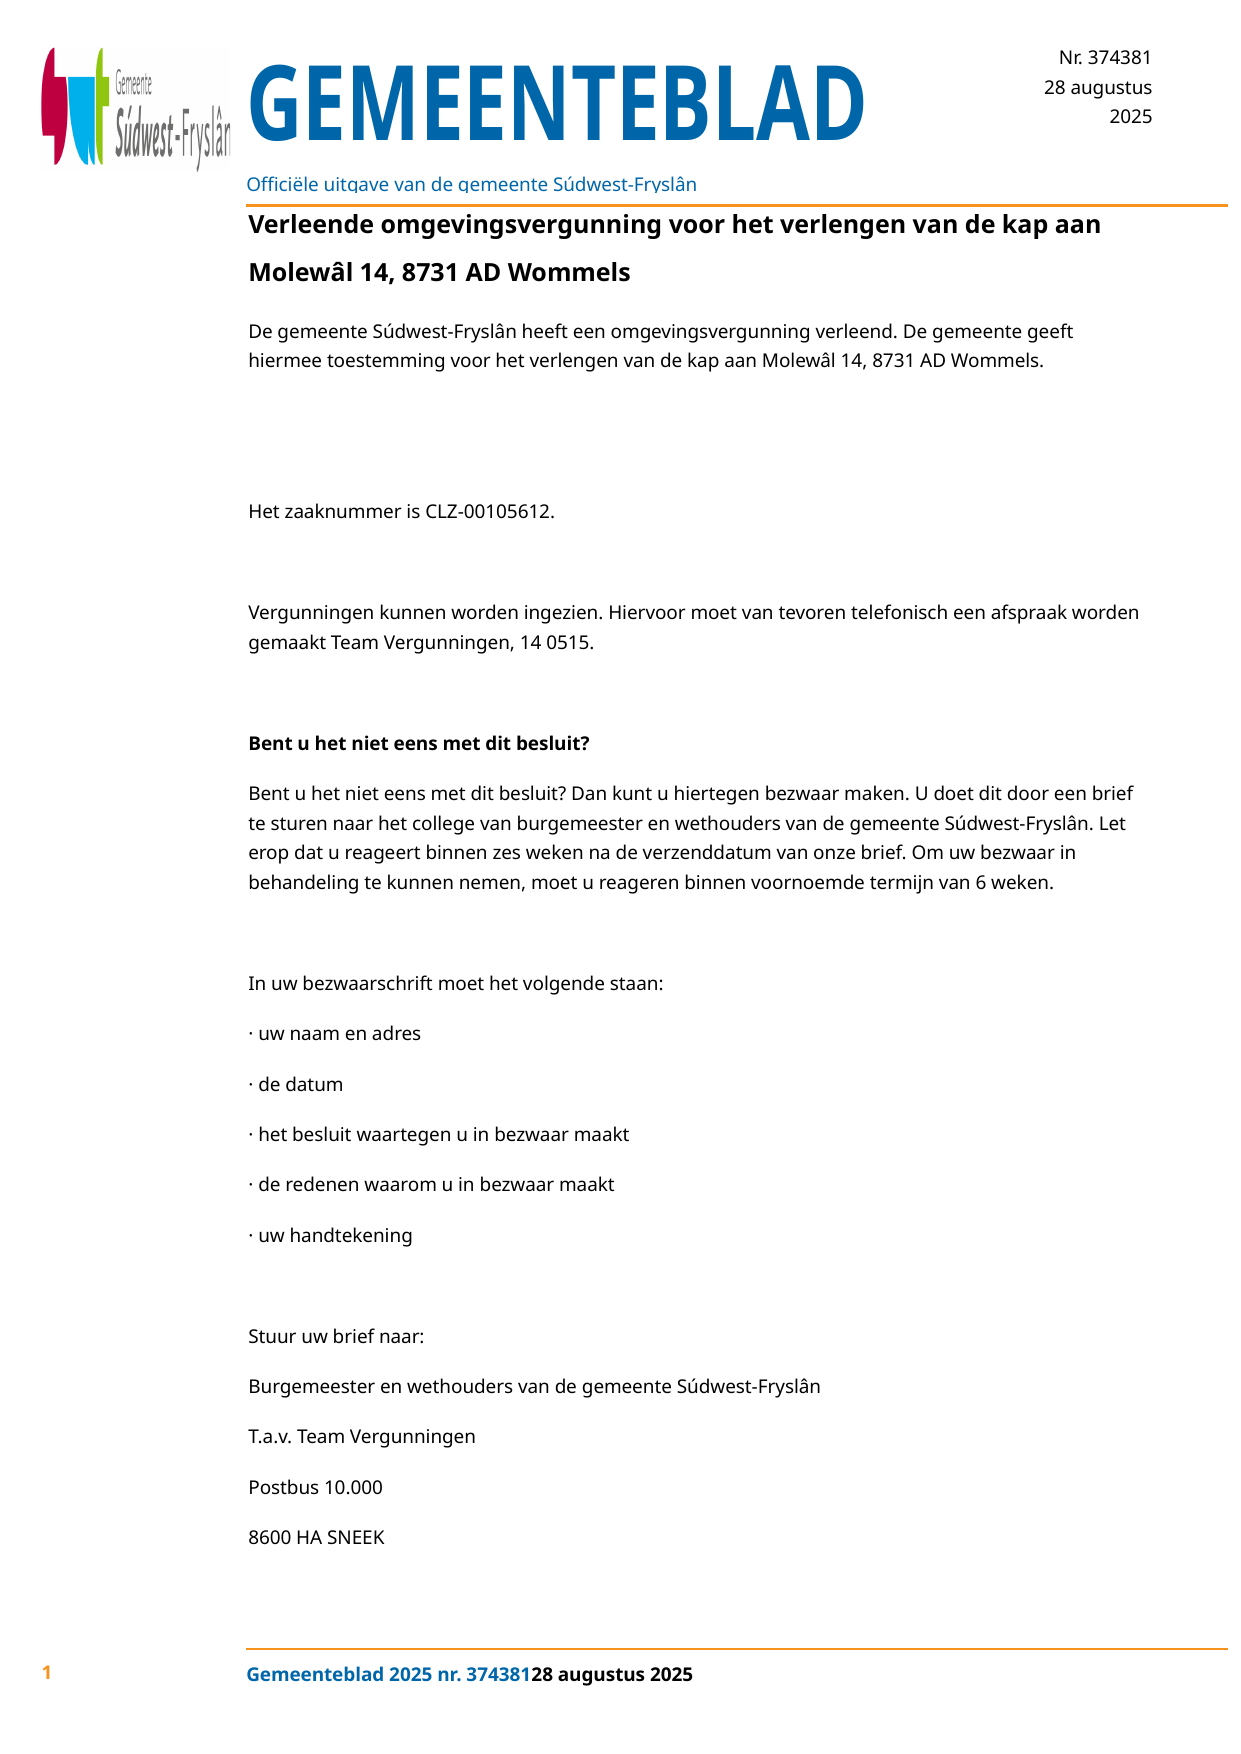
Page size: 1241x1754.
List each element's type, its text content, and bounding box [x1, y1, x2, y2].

text · het besluit waartegen u in bezwaar maakt [248, 1121, 1152, 1147]
text Burgemeester en wethouders van de gemeente Súdwest-Fryslân [248, 1373, 1152, 1399]
text Verleende omgevingsvergunning voor het verlengen van de kap aan Molewâl 14, 8731 AD Wommels [248, 207, 1152, 288]
text T.a.v. Team Vergunningen [248, 1424, 1152, 1449]
text De gemeente Súdwest-Fryslân heeft een omgevingsvergunning verleend. De gemeente geeft hiermee toestemming voor het verlengen van de kap aan Molewâl 14, 8731 AD Wommels. [248, 318, 1152, 373]
text Bent u het niet eens met dit besluit? Dan kunt u hiertegen bezwaar maken. U doet dit door een brief te sturen naar het college van burgemeester en wethouders van de gemeente Súdwest-Fryslân. Let erop dat u reageert binnen zes weken na de verzenddatum van onze brief. Om uw bezwaar in behandeling te kunnen nemen, moet u reageren binnen voornoemde termijn van 6 weken. [248, 780, 1152, 895]
text Bent u het niet eens met dit besluit? [248, 730, 1152, 756]
text 8600 HA SNEEK [248, 1524, 1152, 1550]
text · de redenen waarom u in bezwaar maakt [248, 1172, 1152, 1197]
text Het zaaknummer is CLZ-00105612. [248, 499, 1152, 524]
text · de datum [248, 1071, 1152, 1097]
text In uw bezwaarschrift moet het volgende staan: [248, 970, 1152, 996]
text · uw naam en adres [248, 1020, 1152, 1046]
picture [41, 47, 231, 172]
text Stuur uw brief naar: [248, 1323, 1152, 1349]
text Postbus 10.000 [248, 1474, 1152, 1500]
text · uw handtekening [248, 1222, 1152, 1248]
text Vergunningen kunnen worden ingezien. Hiervoor moet van tevoren telefonisch een afspraak worden gemaakt Team Vergunningen, 14 0515. [248, 599, 1152, 655]
